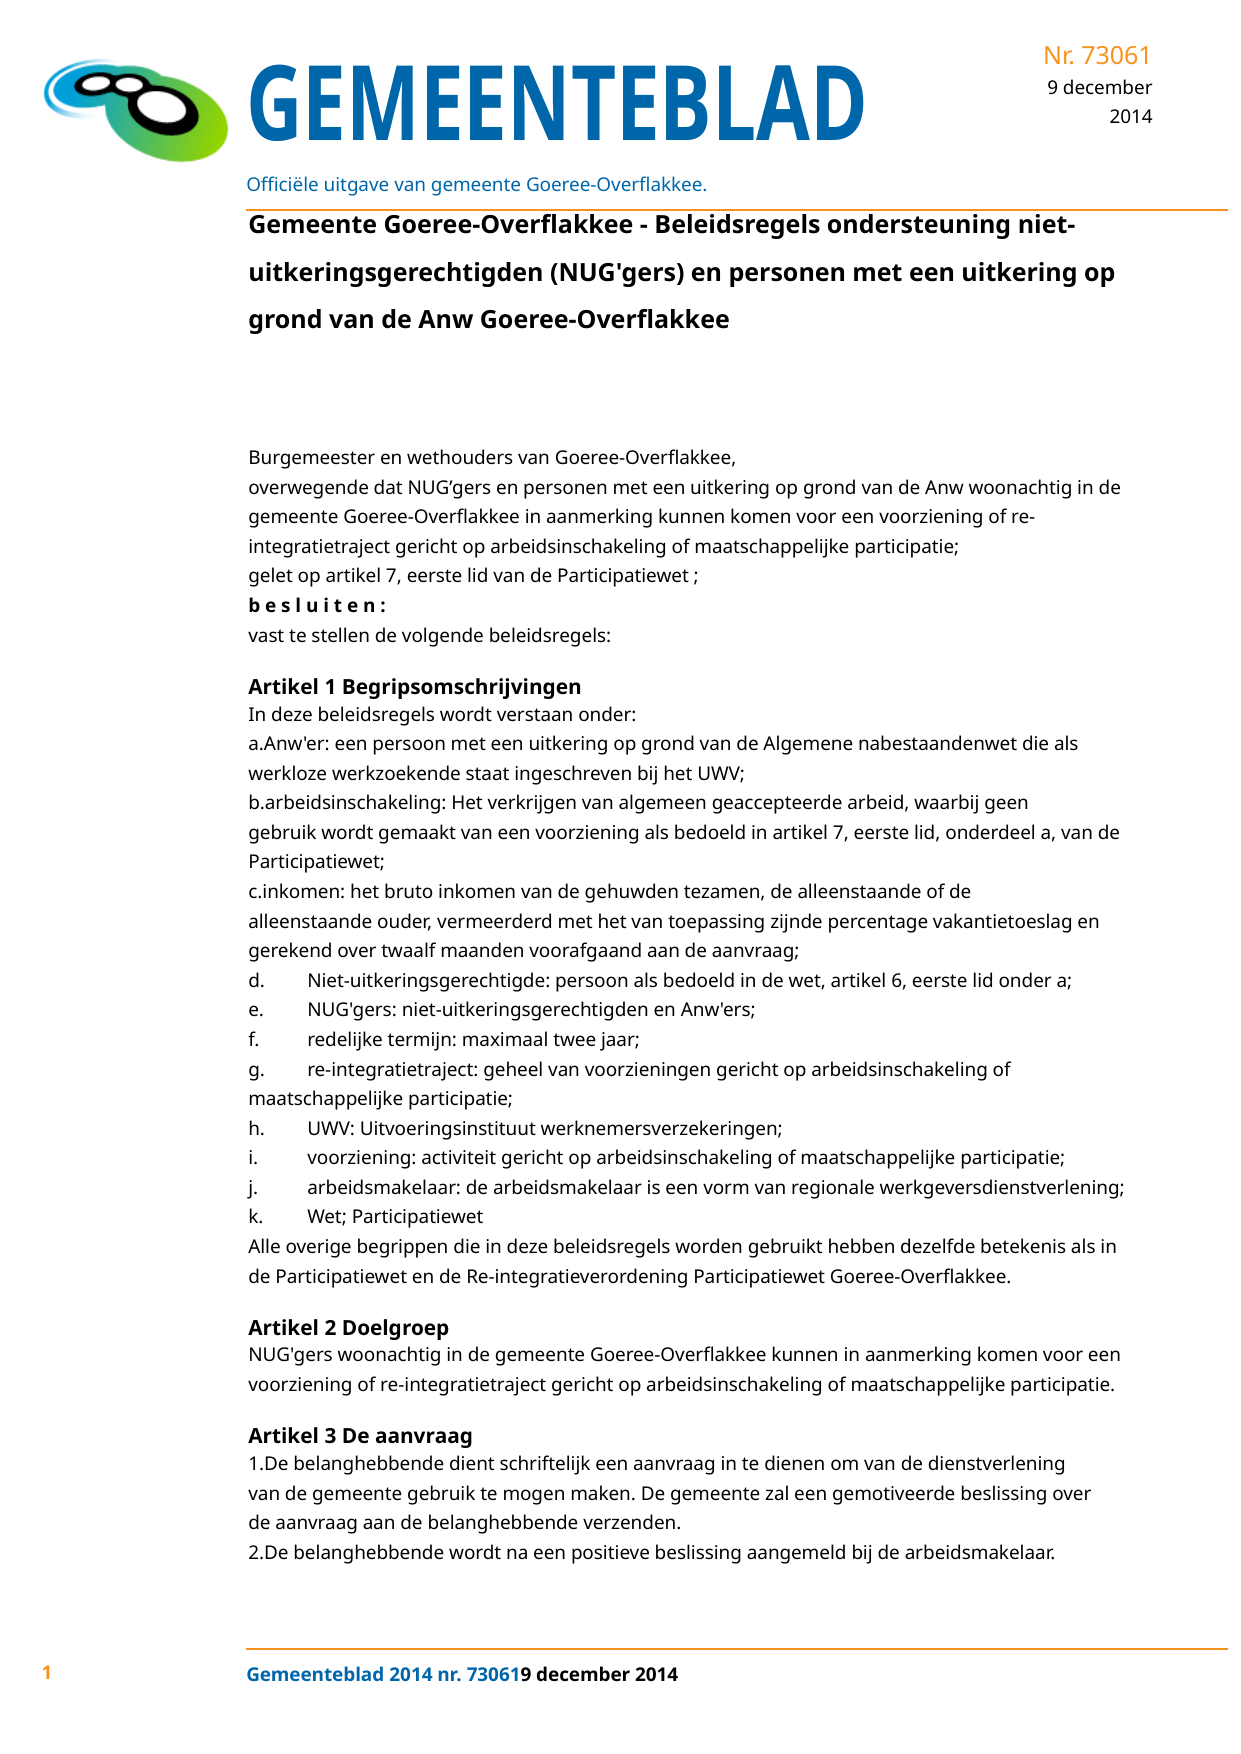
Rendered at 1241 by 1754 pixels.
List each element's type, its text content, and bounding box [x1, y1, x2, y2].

text gelet op artikel 7, eerste lid van de Participatiewet ; [248, 563, 1152, 588]
text Artikel 1 Begripsomschrijvingen [248, 672, 1152, 701]
text Artikel 2 Doelgroep [248, 1313, 1152, 1342]
text c.inkomen: het bruto inkomen van de gehuwden tezamen, de alleenstaande of de [248, 878, 1152, 904]
list UWV: Uitvoeringsinstituut werknemersverzekeringen; [248, 1115, 1152, 1141]
picture [41, 47, 231, 172]
text b e s l u i t e n : [248, 592, 1152, 618]
text van de gemeente gebruik te mogen maken. De gemeente zal een gemotiveerde beslissing over [248, 1480, 1152, 1505]
list arbeidsmakelaar: de arbeidsmakelaar is een vorm van regionale werkgeversdienstverlening; [248, 1174, 1152, 1200]
text de aanvraag aan de belanghebbende verzenden. [248, 1509, 1152, 1535]
list redelijke termijn: maximaal twee jaar; [248, 1026, 1152, 1052]
text vast te stellen de volgende beleidsregels: [248, 622, 1152, 648]
list voorziening: activiteit gericht op arbeidsinschakeling of maatschappelijke participatie; [248, 1144, 1152, 1170]
text Artikel 3 De aanvraag [248, 1422, 1152, 1450]
text voorziening of re-integratietraject gericht op arbeidsinschakeling of maatschappelijke participatie. [248, 1371, 1152, 1397]
text 1.De belanghebbende dient schriftelijk een aanvraag in te dienen om van de dienstverlening [248, 1450, 1152, 1476]
list NUG'gers: niet-uitkeringsgerechtigden en Anw'ers; [248, 997, 1152, 1022]
list Niet-uitkeringsgerechtigde: persoon als bedoeld in de wet, artikel 6, eerste lid onder a; [248, 967, 1152, 993]
text de Participatiewet en de Re-integratieverordening Participatiewet Goeree-Overflakkee. [248, 1263, 1152, 1288]
text In deze beleidsregels wordt verstaan onder: [248, 701, 1152, 726]
text a.Anw'er: een persoon met een uitkering op grond van de Algemene nabestaandenwet die als [248, 730, 1152, 756]
text Alle overige begrippen die in deze beleidsregels worden gebruikt hebben dezelfde betekenis als in [248, 1233, 1152, 1259]
text Burgemeester en wethouders van Goeree-Overflakkee, [248, 444, 1152, 470]
text maatschappelijke participatie; [248, 1085, 1152, 1111]
list Wet; Participatiewet [248, 1204, 1152, 1229]
text werkloze werkzoekende staat ingeschreven bij het UWV; [248, 760, 1152, 786]
text NUG'gers woonachtig in de gemeente Goeree-Overflakkee kunnen in aanmerking komen voor een [248, 1342, 1152, 1367]
text alleenstaande ouder, vermeerderd met het van toepassing zijnde percentage vakantietoeslag en gerekend over twaalf maanden voorafgaand aan de aanvraag; [248, 908, 1152, 963]
text 2.De belanghebbende wordt na een positieve beslissing aangemeld bij de arbeidsmakelaar. [248, 1539, 1152, 1564]
text gebruik wordt gemaakt van een voorziening als bedoeld in artikel 7, eerste lid, onderdeel a, van de Participatiewet; [248, 819, 1152, 874]
text b.arbeidsinschakeling: Het verkrijgen van algemeen geaccepteerde arbeid, waarbij geen [248, 789, 1152, 815]
text Gemeente Goeree-Overflakkee - Beleidsregels ondersteuning niet-uitkeringsgerechtigden (NUG'gers) en personen met een uitkering op grond van de Anw Goeree-Overflakkee [248, 211, 1152, 336]
text overwegende dat NUG’gers en personen met een uitkering op grond van de Anw woonachtig in de gemeente Goeree-Overflakkee in aanmerking kunnen komen voor een voorziening of re-integratietraject gericht op arbeidsinschakeling of maatschappelijke participatie; [248, 474, 1152, 559]
list re-integratietraject: geheel van voorzieningen gericht op arbeidsinschakeling of [248, 1056, 1152, 1081]
